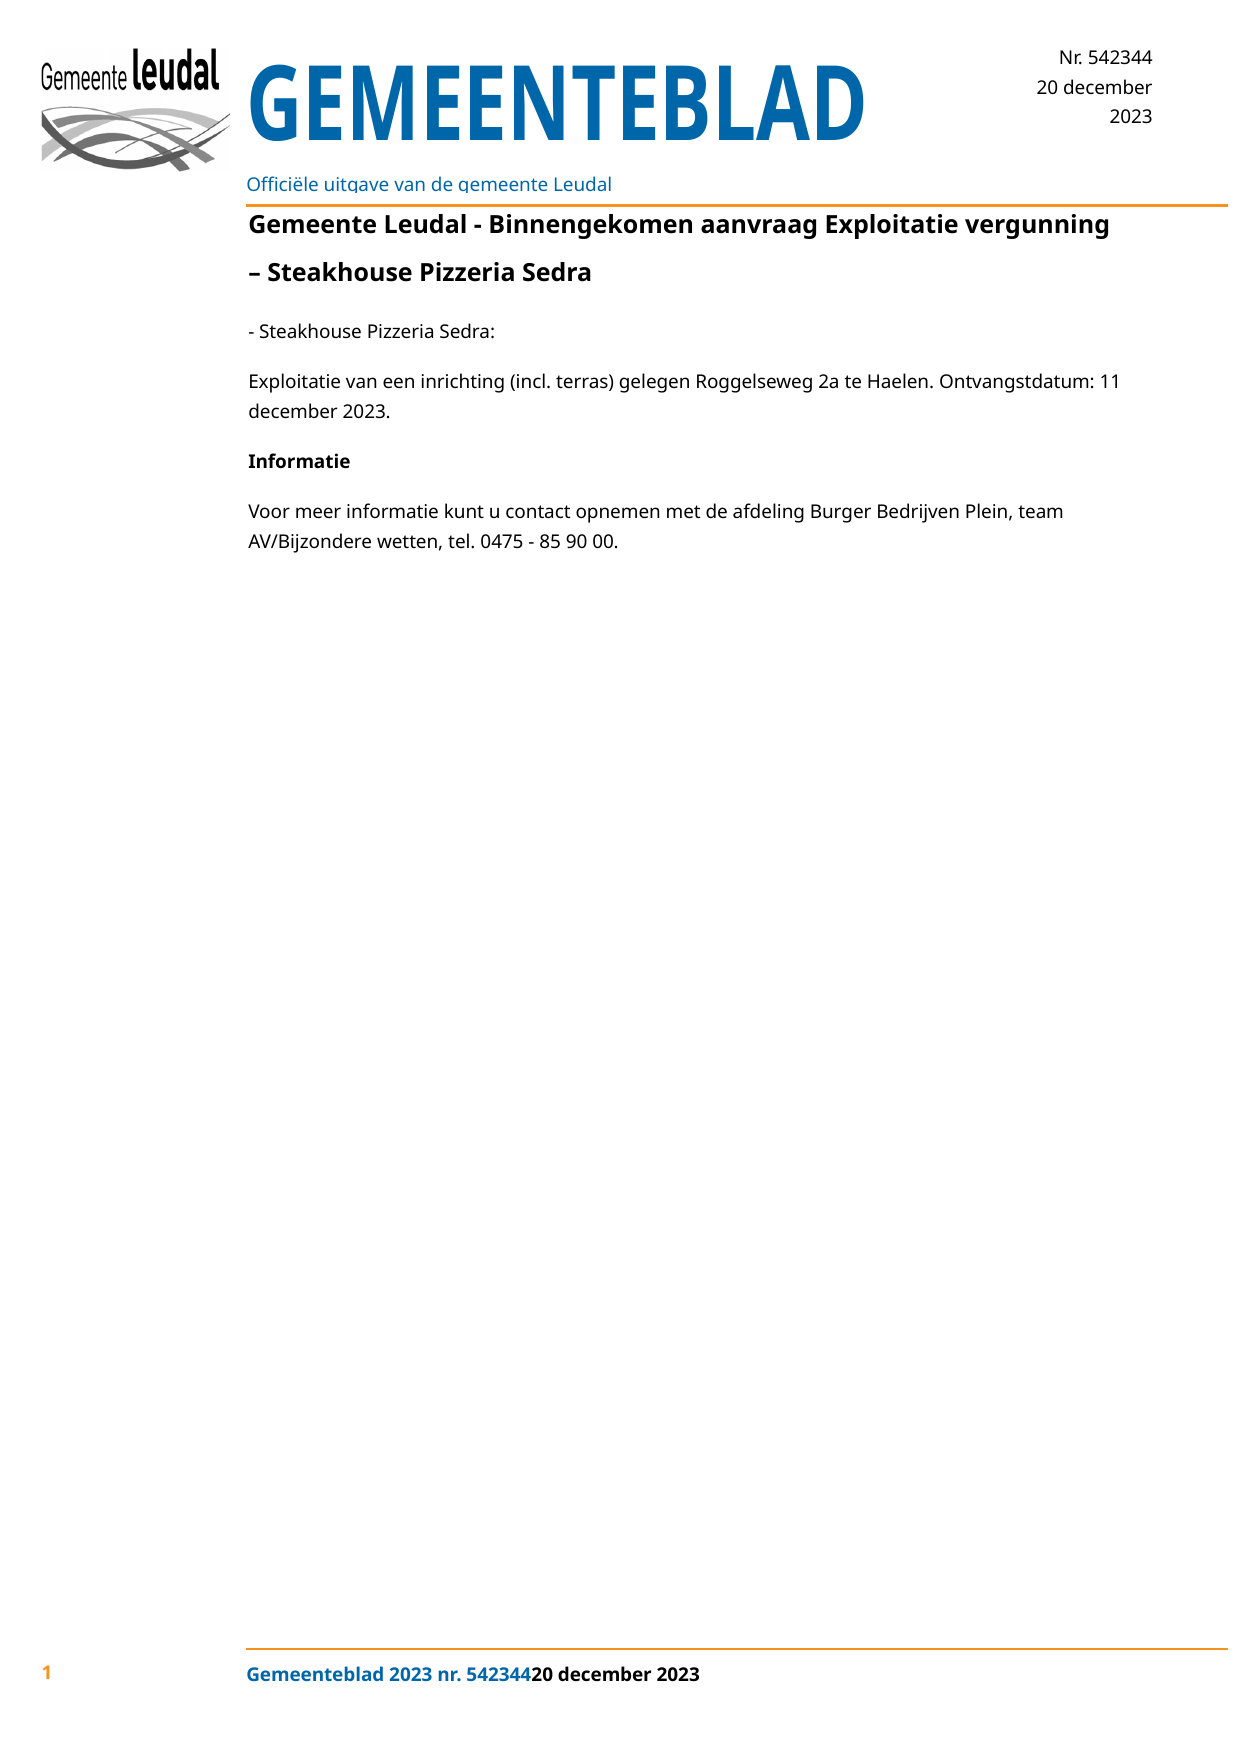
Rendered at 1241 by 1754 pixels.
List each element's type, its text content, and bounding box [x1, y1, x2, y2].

picture [41, 47, 231, 172]
text Informatie [248, 448, 1152, 474]
text Voor meer informatie kunt u contact opnemen met de afdeling Burger Bedrijven Plein, team AV/Bijzondere wetten, tel. 0475 - 85 90 00. [248, 499, 1152, 554]
text Gemeente Leudal - Binnengekomen aanvraag Exploitatie vergunning – Steakhouse Pizzeria Sedra [248, 207, 1152, 288]
text Exploitatie van een inrichting (incl. terras) gelegen Roggelseweg 2a te Haelen. Ontvangstdatum: 11 december 2023. [248, 368, 1152, 424]
text - Steakhouse Pizzeria Sedra: [248, 318, 1152, 344]
